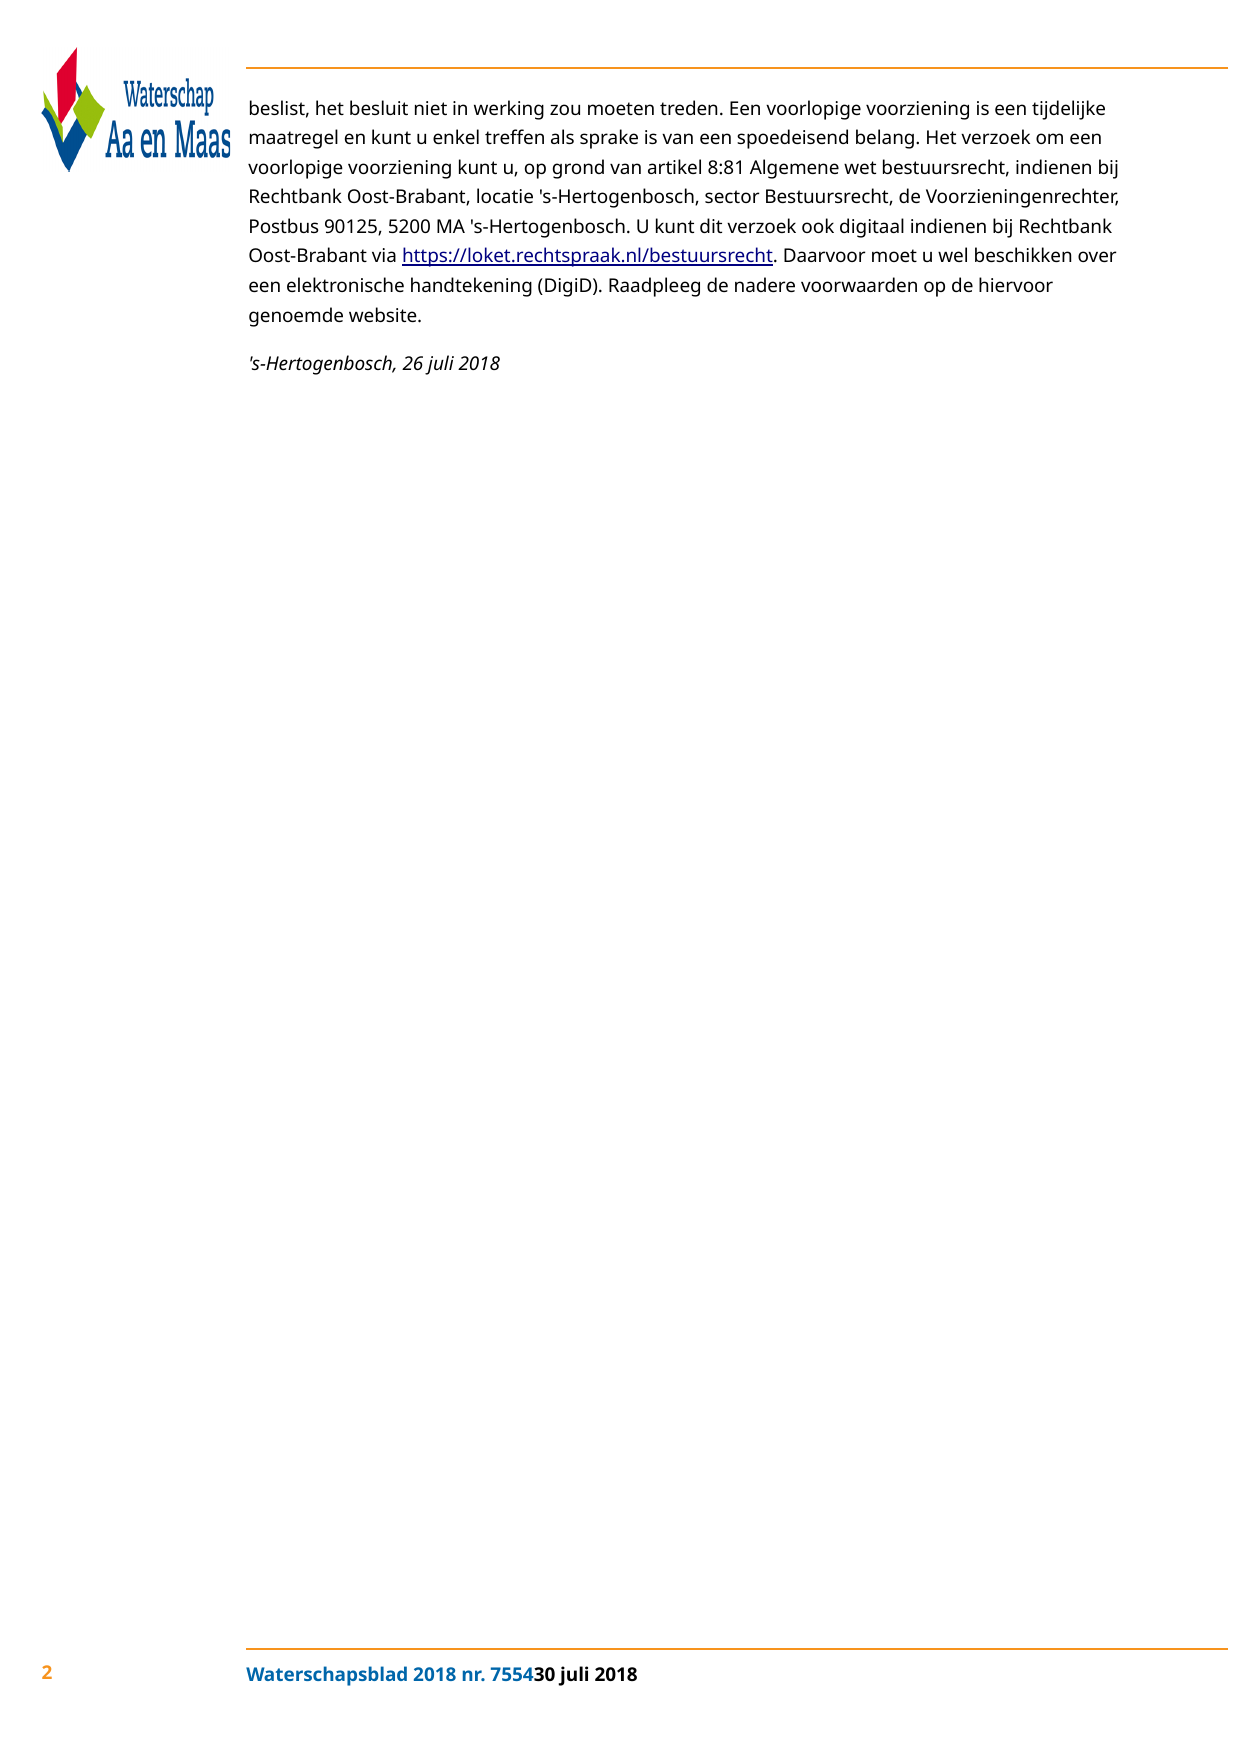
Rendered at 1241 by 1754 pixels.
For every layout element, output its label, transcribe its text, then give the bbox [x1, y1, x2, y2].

text beslist, het besluit niet in werking zou moeten treden. Een voorlopige voorziening is een tijdelijke maatregel en kunt u enkel treffen als sprake is van een spoedeisend belang. Het verzoek om een voorlopige voorziening kunt u, op grond van artikel 8:81 Algemene wet bestuursrecht, indienen bij Rechtbank Oost‑Brabant, locatie 's‑Hertogenbosch, sector Bestuursrecht, de Voorzieningenrechter, Postbus 90125, 5200 MA 's‑Hertogenbosch. U kunt dit verzoek ook digitaal indienen bij Rechtbank Oost‑Brabant via https://loket.rechtspraak.nl/bestuursrecht. Daarvoor moet u wel beschikken over een elektronische handtekening (DigiD). Raadpleeg de nadere voorwaarden op de hiervoor genoemde website. [248, 95, 1152, 328]
picture [41, 47, 231, 172]
text 's-Hertogenbosch, 26 juli 2018 [248, 350, 1152, 375]
